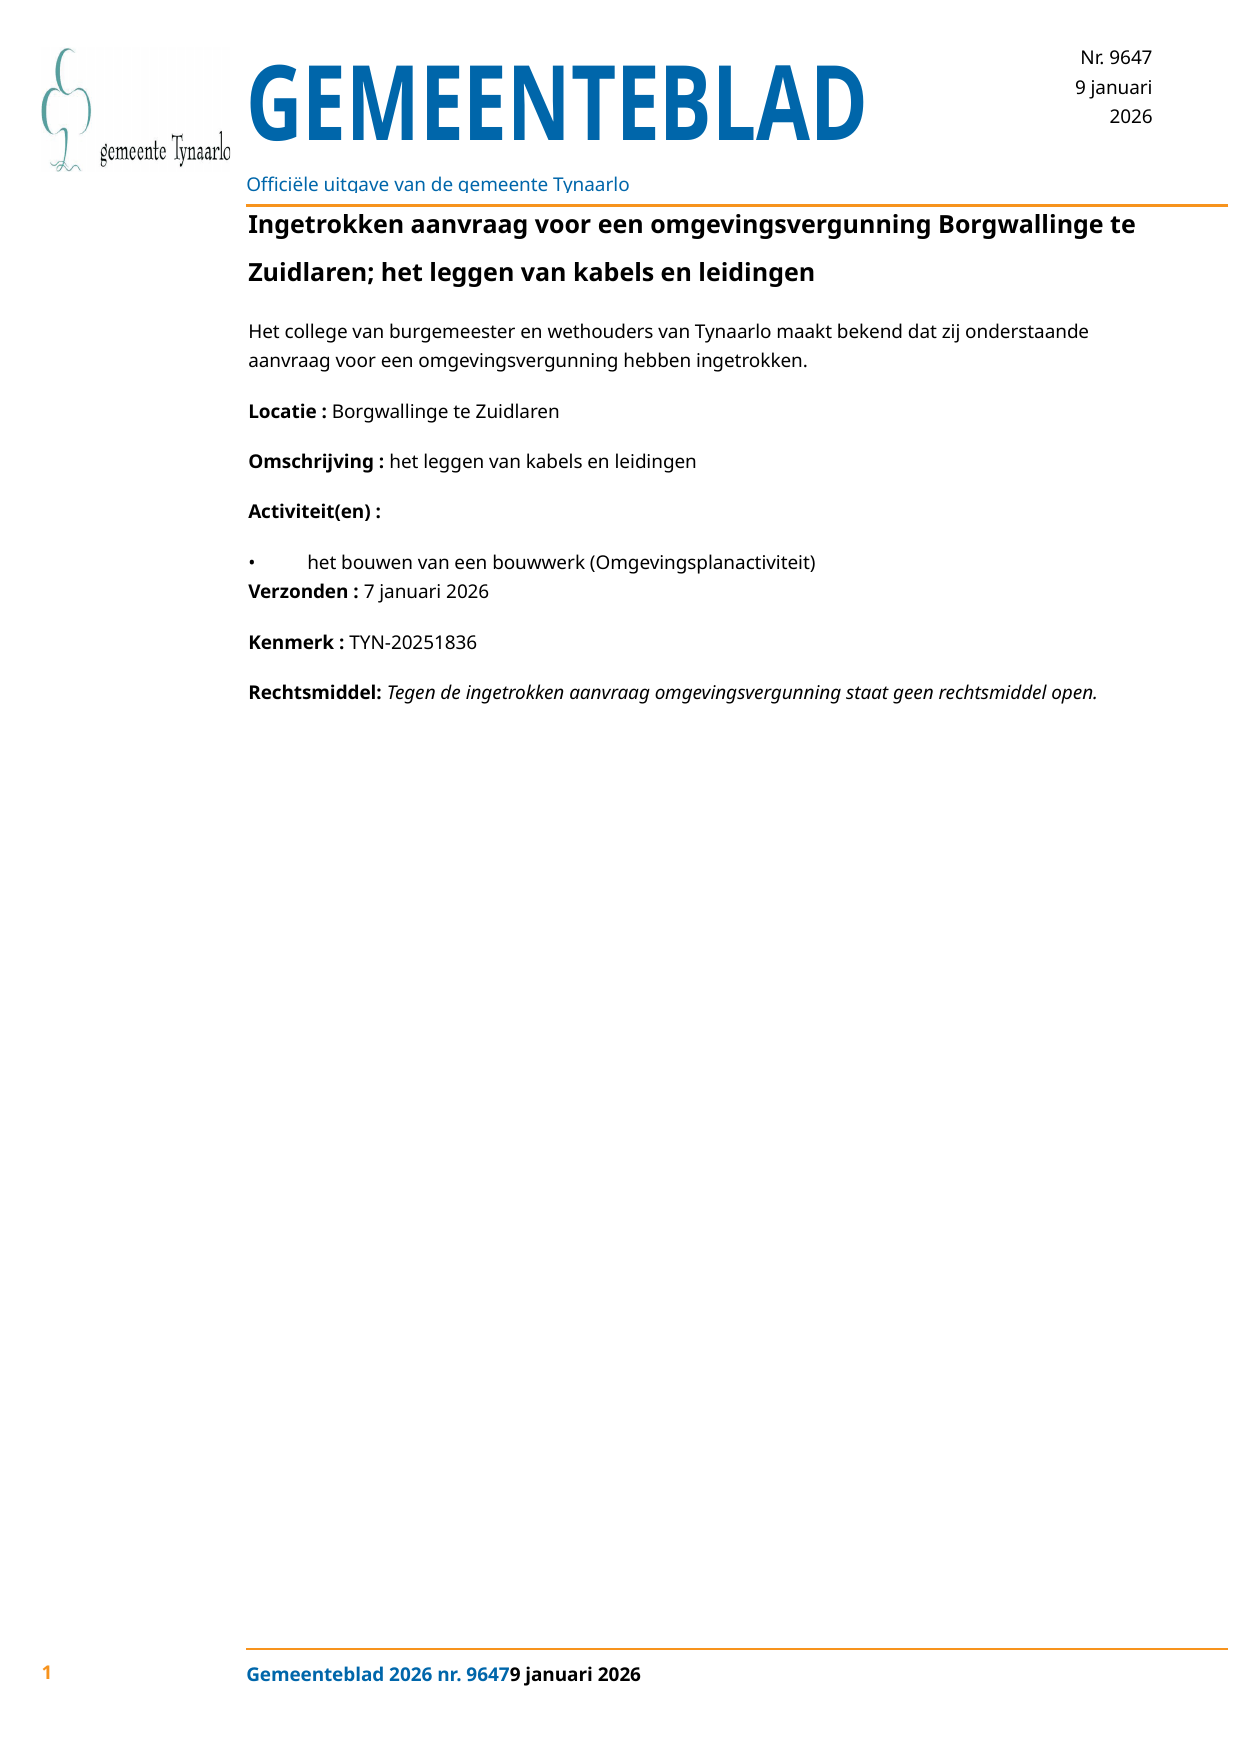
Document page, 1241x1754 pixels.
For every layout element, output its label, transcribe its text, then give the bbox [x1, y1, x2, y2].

list het bouwen van een bouwwerk (Omgevingsplanactiviteit) [248, 549, 1152, 575]
text Rechtsmiddel: Tegen de ingetrokken aanvraag omgevingsvergunning staat geen rechtsmiddel open. [248, 679, 1152, 705]
text Omschrijving : het leggen van kabels en leidingen [248, 448, 1152, 474]
text Het college van burgemeester en wethouders van Tynaarlo maakt bekend dat zij onderstaande aanvraag voor een omgevingsvergunning hebben ingetrokken. [248, 318, 1152, 373]
text Kenmerk : TYN-20251836 [248, 629, 1152, 655]
text Activiteit(en) : [248, 499, 1152, 524]
text Ingetrokken aanvraag voor een omgevingsvergunning Borgwallinge te Zuidlaren; het leggen van kabels en leidingen [248, 207, 1152, 288]
text Verzonden : 7 januari 2026 [248, 579, 1152, 604]
text Locatie : Borgwallinge te Zuidlaren [248, 398, 1152, 424]
picture [41, 47, 231, 172]
